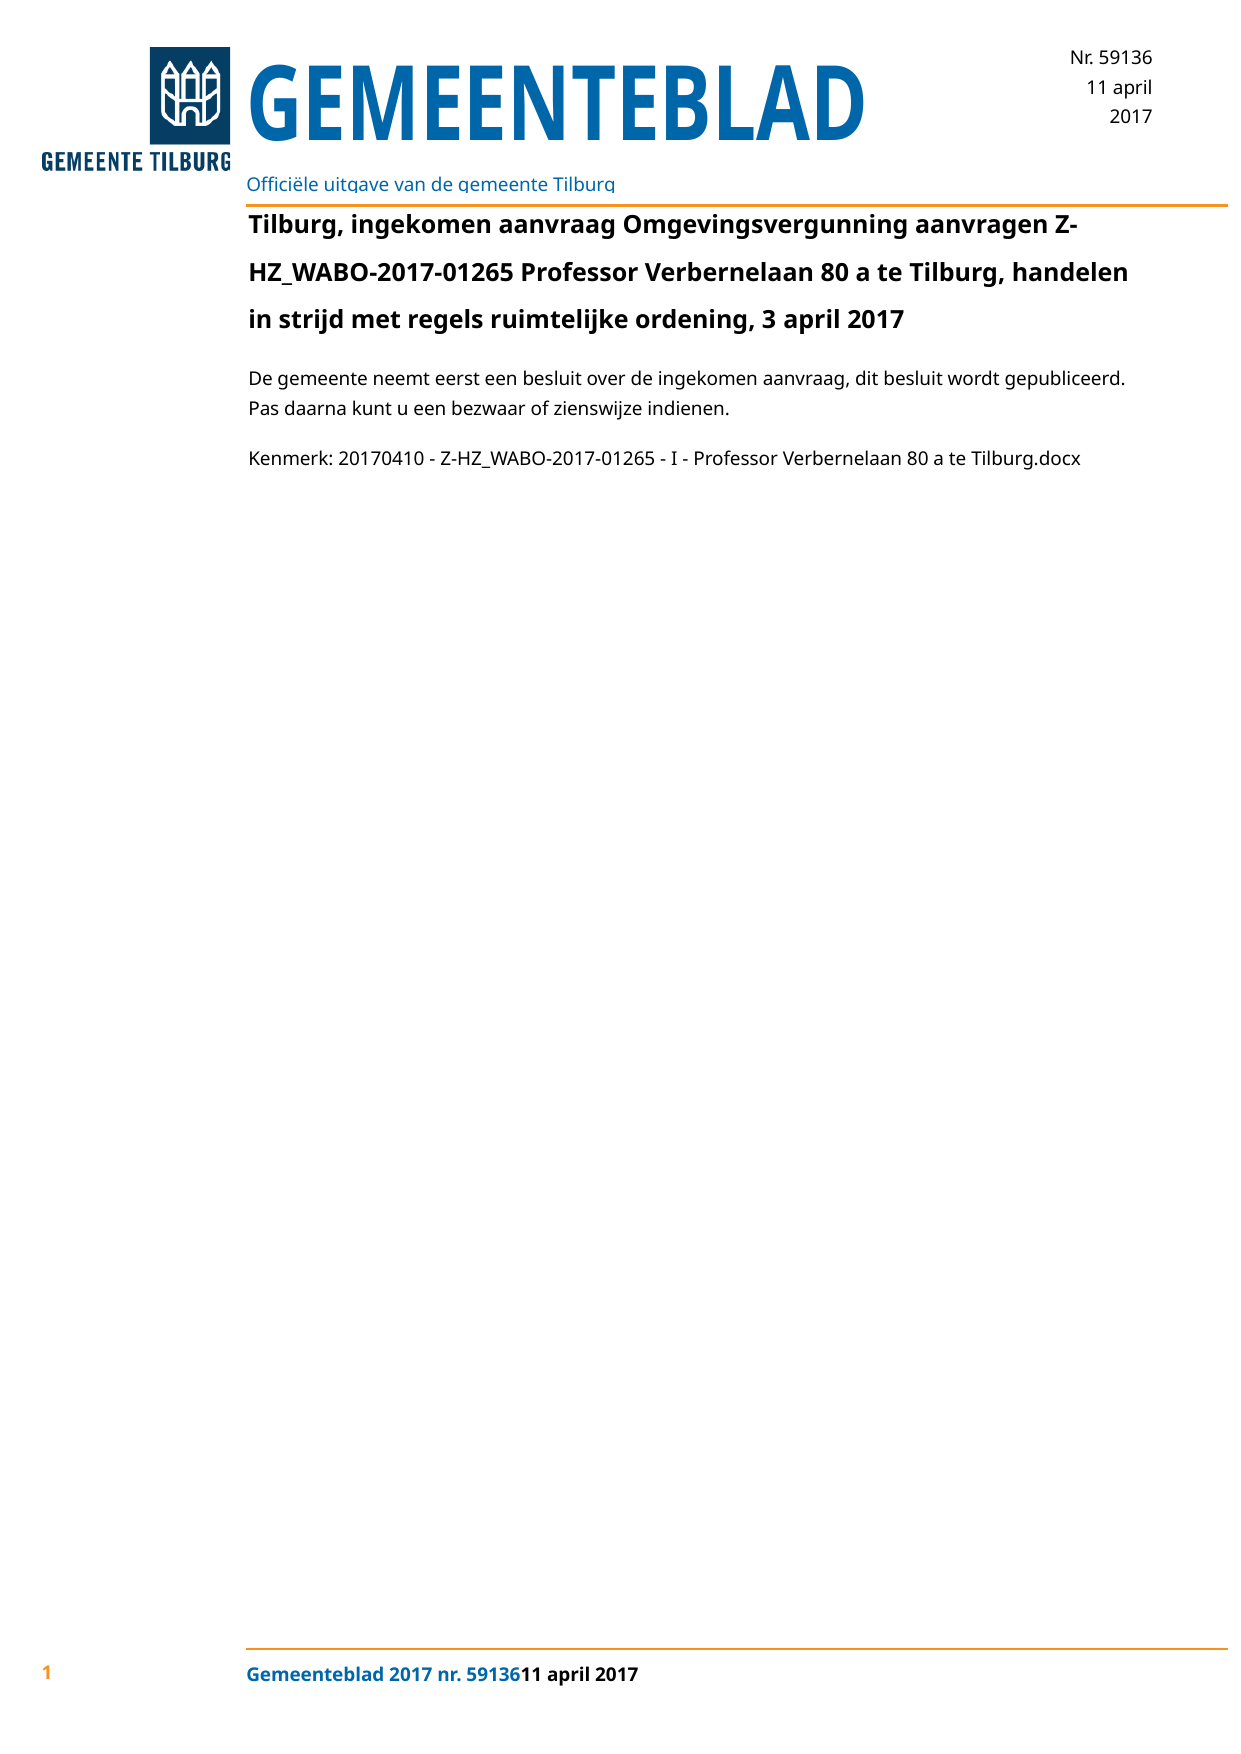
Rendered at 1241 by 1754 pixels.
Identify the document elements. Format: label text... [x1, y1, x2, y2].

text Tilburg, ingekomen aanvraag Omgevingsvergunning aanvragen Z-HZ_WABO-2017-01265 Professor Verbernelaan 80 a te Tilburg, handelen in strijd met regels ruimtelijke ordening, 3 april 2017 [248, 207, 1152, 336]
picture [41, 47, 231, 172]
text Kenmerk: 20170410 - Z-HZ_WABO-2017-01265 - I - Professor Verbernelaan 80 a te Tilburg.docx [248, 446, 1152, 471]
text De gemeente neemt eerst een besluit over de ingekomen aanvraag, dit besluit wordt gepubliceerd. Pas daarna kunt u een bezwaar of zienswijze indienen. [248, 366, 1152, 421]
